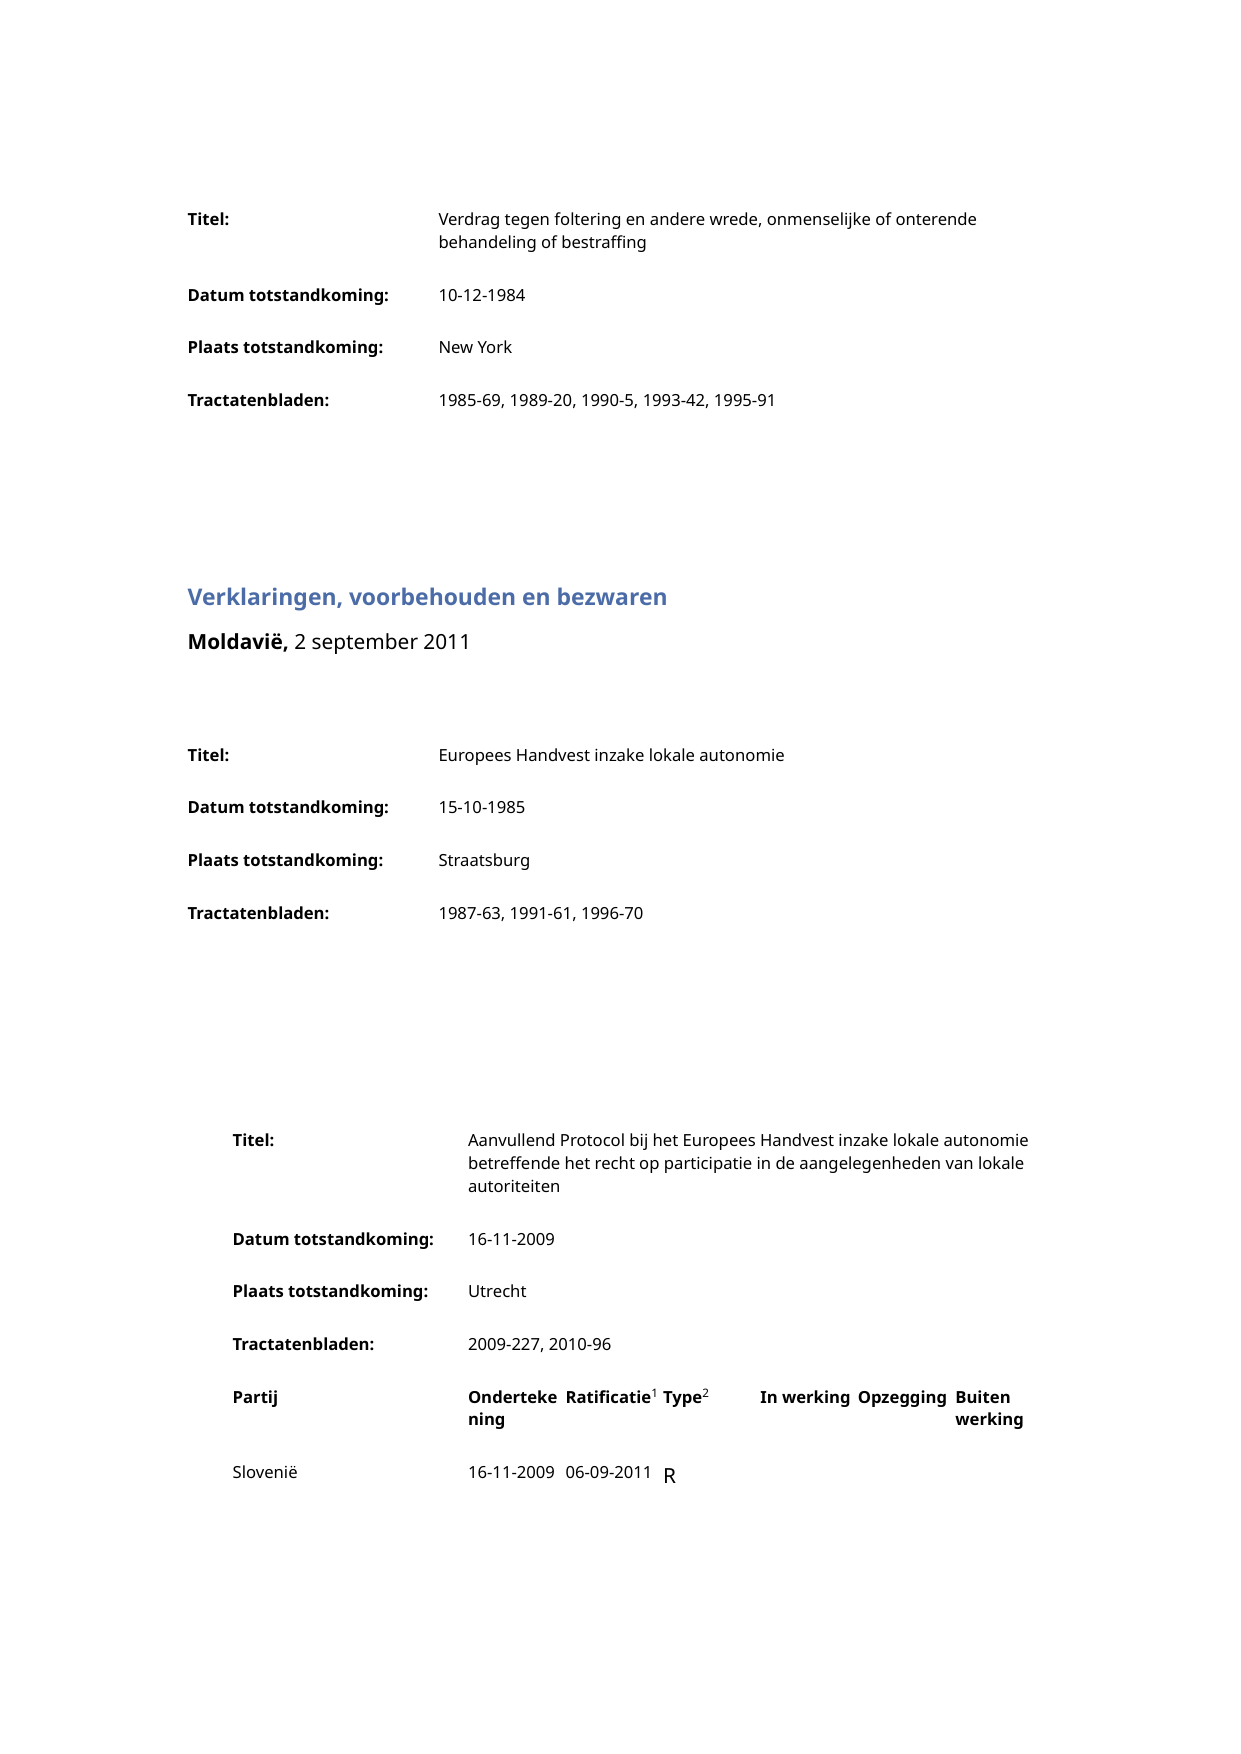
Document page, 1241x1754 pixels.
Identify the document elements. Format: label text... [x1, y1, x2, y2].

table_cell Datum totstandkoming: [188, 283, 438, 336]
table_cell Buiten werking [955, 1385, 1053, 1461]
table_header Titel: [188, 208, 438, 283]
table_cell Plaats totstandkoming: [188, 849, 438, 902]
table_cell [188, 954, 1053, 1013]
table_cell Plaats totstandkoming: [188, 336, 438, 389]
table_cell 1987-63, 1991-61, 1996-70 [438, 902, 1053, 954]
table_header Verdrag tegen foltering en andere wrede, onmenselijke of onterende behandeling of bestraffing [438, 208, 1053, 283]
table_header Europees Handvest inzake lokale autonomie [438, 744, 1053, 796]
table_cell R [663, 1461, 760, 1519]
table_cell 1985-69, 1989-20, 1990-5, 1993-42, 1995-91 [438, 389, 1053, 441]
table_cell 16-11-2009 [468, 1461, 565, 1519]
table_cell Ratificatie1 [565, 1385, 663, 1461]
table_cell 15-10-1985 [438, 796, 1053, 849]
table_cell Ondertekening [468, 1385, 565, 1461]
table_cell 2009-227, 2010-96 [468, 1333, 1053, 1385]
table_cell Slovenië [233, 1461, 468, 1519]
table_cell Type2 [663, 1385, 760, 1461]
table_cell 16-11-2009 [468, 1227, 1053, 1280]
table_cell Utrecht [468, 1280, 1053, 1333]
table_cell Plaats totstandkoming: [233, 1280, 468, 1333]
table_cell Tractatenbladen: [188, 389, 438, 441]
table_header Aanvullend Protocol bij het Europees Handvest inzake lokale autonomie betreffende het recht op participatie in de aangelegenheden van lokale autoriteiten [468, 1129, 1053, 1227]
table_cell Datum totstandkoming: [233, 1227, 468, 1280]
table_cell Datum totstandkoming: [188, 796, 438, 849]
table_cell [858, 1461, 955, 1519]
table_cell [955, 1461, 1053, 1519]
table_cell Partij [233, 1385, 468, 1461]
table_cell 06-09-2011 [565, 1461, 663, 1519]
table_cell Straatsburg [438, 849, 1053, 902]
text Moldavië, 2 september 2011 [187, 627, 1053, 656]
subtitle Verklaringen, voorbehouden en bezwaren [187, 581, 1053, 612]
table_cell Tractatenbladen: [233, 1333, 468, 1385]
table_cell Tractatenbladen: [188, 902, 438, 954]
table_header Titel: [188, 744, 438, 796]
table_header Titel: [233, 1129, 468, 1227]
table_cell In werking [760, 1385, 858, 1461]
table_cell [188, 441, 1053, 500]
table_cell New York [438, 336, 1053, 389]
table_cell [760, 1461, 858, 1519]
table_cell Opzegging [858, 1385, 955, 1461]
table_cell 10-12-1984 [438, 283, 1053, 336]
